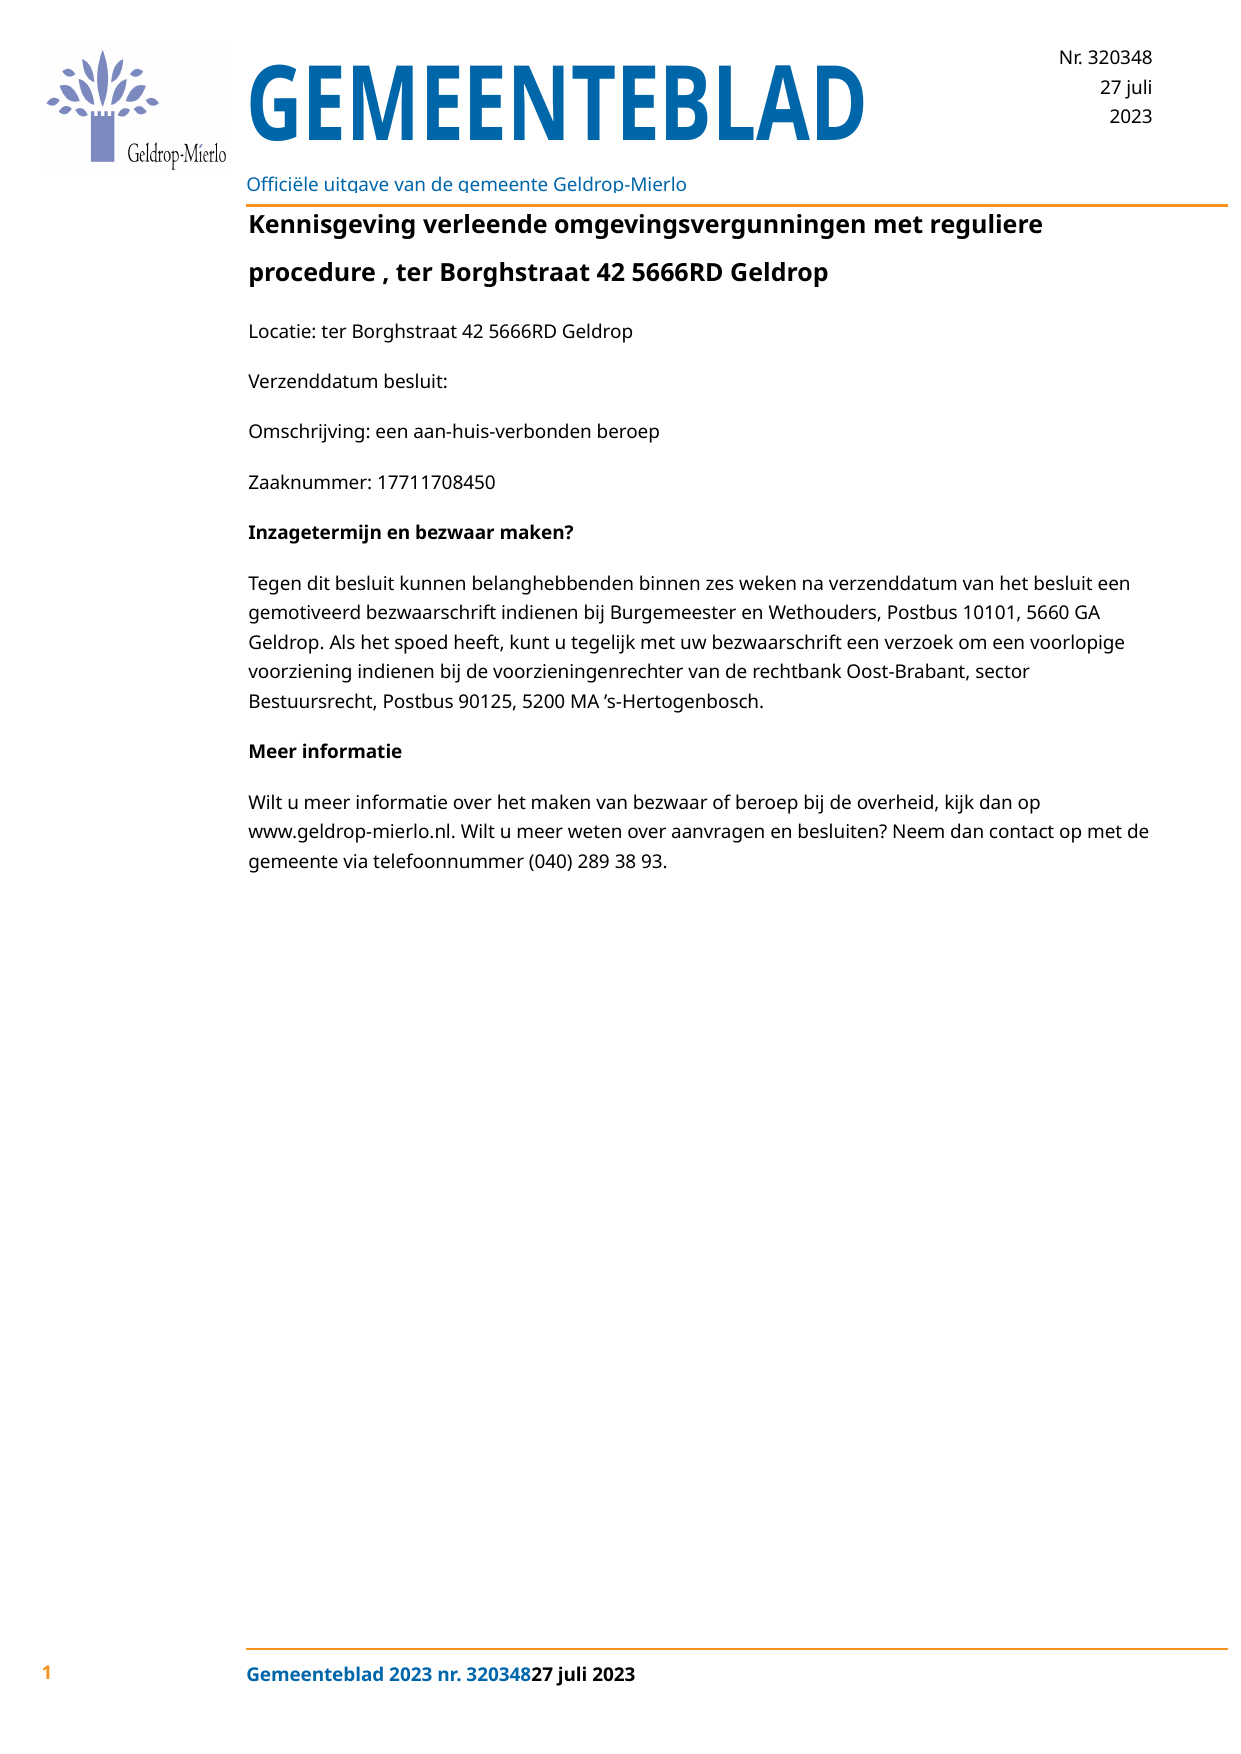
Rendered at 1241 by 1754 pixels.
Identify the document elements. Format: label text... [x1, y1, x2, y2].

text Meer informatie [248, 739, 1152, 764]
picture [41, 47, 231, 172]
text Omschrijving: een aan-huis-verbonden beroep [248, 419, 1152, 444]
text Verzenddatum besluit: [248, 368, 1152, 394]
text Locatie: ter Borghstraat 42 5666RD Geldrop [248, 318, 1152, 344]
text Zaaknummer: 17711708450 [248, 469, 1152, 495]
text Kennisgeving verleende omgevingsvergunningen met reguliere procedure , ter Borghstraat 42 5666RD Geldrop [248, 207, 1152, 288]
text Tegen dit besluit kunnen belanghebbenden binnen zes weken na verzenddatum van het besluit een gemotiveerd bezwaarschrift indienen bij Burgemeester en Wethouders, Postbus 10101, 5660 GA Geldrop. Als het spoed heeft, kunt u tegelijk met uw bezwaarschrift een verzoek om een voorlopige voorziening indienen bij de voorzieningenrechter van de rechtbank Oost-Brabant, sector Bestuursrecht, Postbus 90125, 5200 MA ’s-Hertogenbosch. [248, 570, 1152, 714]
text Inzagetermijn en bezwaar maken? [248, 519, 1152, 545]
text Wilt u meer informatie over het maken van bezwaar of beroep bij de overheid, kijk dan op www.geldrop-mierlo.nl. Wilt u meer weten over aanvragen en besluiten? Neem dan contact op met de gemeente via telefoonnummer (040) 289 38 93. [248, 789, 1152, 874]
